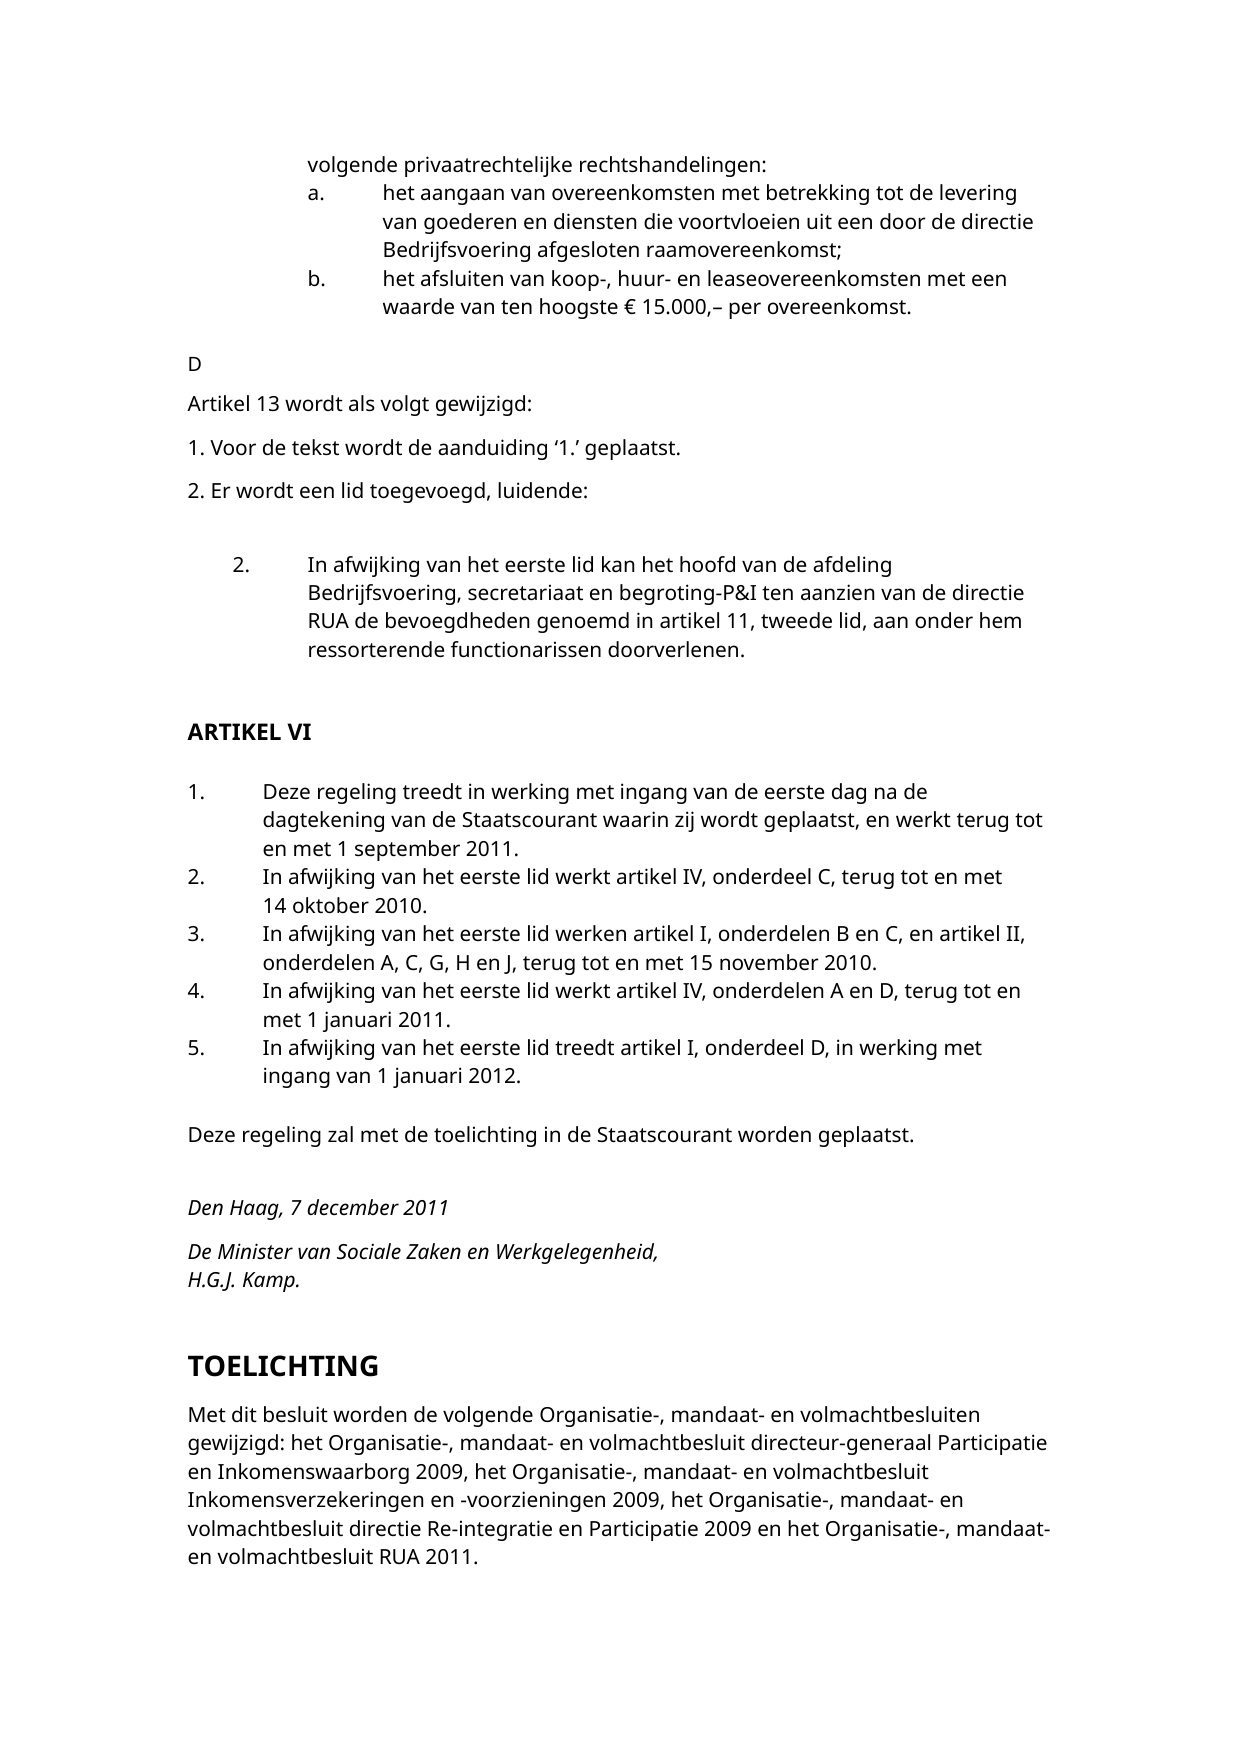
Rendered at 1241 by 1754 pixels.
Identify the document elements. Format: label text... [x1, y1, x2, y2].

text Met dit besluit worden de volgende Organisatie-, mandaat- en volmachtbesluiten gewijzigd: het Organisatie-, mandaat- en volmachtbesluit directeur-generaal Participatie en Inkomenswaarborg 2009, het Organisatie-, mandaat- en volmachtbesluit Inkomensverzekeringen en -voorzieningen 2009, het Organisatie-, mandaat- en volmachtbesluit directie Re-integratie en Participatie 2009 en het Organisatie-, mandaat- en volmachtbesluit RUA 2011. [187, 1400, 1053, 1571]
list In afwijking van het eerste lid treedt artikel I, onderdeel D, in werking met ingang van 1 januari 2012. [187, 1033, 1053, 1090]
list het aangaan van overeenkomsten met betrekking tot de levering van goederen en diensten die voortvloeien uit een door de directie Bedrijfsvoering afgesloten raamovereenkomst; [307, 178, 1053, 264]
subtitle TOELICHTING [187, 1346, 1053, 1385]
list In afwijking van het eerste lid werkt artikel IV, onderdelen A en D, terug tot en met 1 januari 2011. [187, 976, 1053, 1033]
subtitle ARTIKEL VI [187, 716, 1053, 747]
text D [187, 351, 1053, 378]
text 1. Voor de tekst wordt de aanduiding ‘1.’ geplaatst. [187, 433, 1053, 461]
text De Minister van Sociale Zaken en Werkgelegenheid, [187, 1237, 1053, 1265]
list het afsluiten van koop-, huur- en leaseovereenkomsten met een waarde van ten hoogste € 15.000,– per overeenkomst. [307, 264, 1053, 321]
list volgende privaatrechtelijke rechtshandelingen: [232, 150, 1053, 178]
text Deze regeling zal met de toelichting in de Staatscourant worden geplaatst. [187, 1120, 1053, 1148]
text 2. Er wordt een lid toegevoegd, luidende: [187, 476, 1053, 505]
text H.G.J. Kamp. [187, 1265, 1053, 1294]
list In afwijking van het eerste lid werkt artikel IV, onderdeel C, terug tot en met 14 oktober 2010. [187, 862, 1053, 919]
text Artikel 13 wordt als volgt gewijzigd: [187, 389, 1053, 418]
list In afwijking van het eerste lid werken artikel I, onderdelen B en C, en artikel II, onderdelen A, C, G, H en J, terug tot en met 15 november 2010. [187, 919, 1053, 976]
list In afwijking van het eerste lid kan het hoofd van de afdeling Bedrijfsvoering, secretariaat en begroting-P&I ten aanzien van de directie RUA de bevoegdheden genoemd in artikel 11, tweede lid, aan onder hem ressorterende functionarissen doorverlenen. [232, 550, 1053, 663]
list Deze regeling treedt in werking met ingang van de eerste dag na de dagtekening van de Staatscourant waarin zij wordt geplaatst, en werkt terug tot en met 1 september 2011. [187, 777, 1053, 862]
text Den Haag, 7 december 2011 [187, 1193, 1053, 1222]
